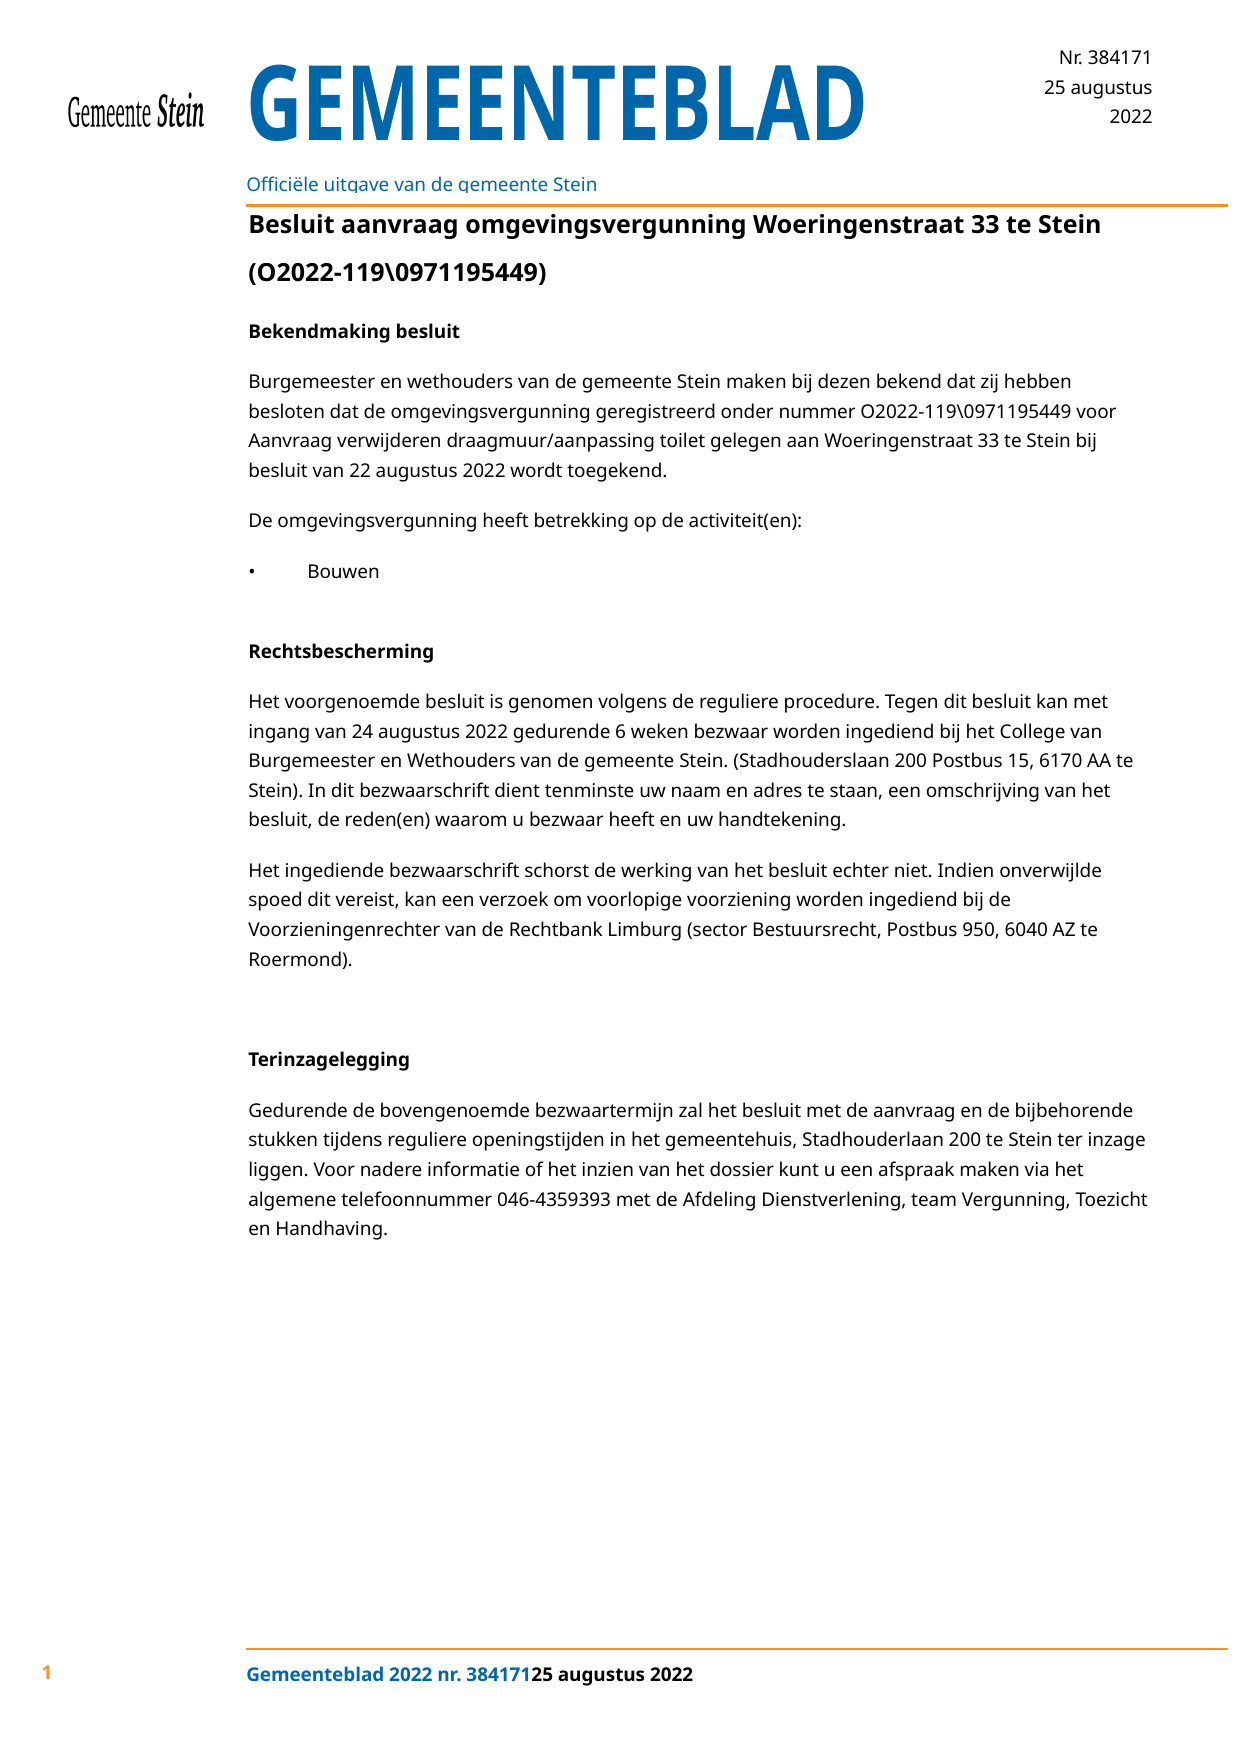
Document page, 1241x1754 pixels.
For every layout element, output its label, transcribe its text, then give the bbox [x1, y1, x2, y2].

text Het voorgenoemde besluit is genomen volgens de reguliere procedure. Tegen dit besluit kan met ingang van 24 augustus 2022 gedurende 6 weken bezwaar worden ingediend bij het College van Burgemeester en Wethouders van de gemeente Stein. (Stadhouderslaan 200 Postbus 15, 6170 AA te Stein). In dit bezwaarschrift dient tenminste uw naam en adres te staan, een omschrijving van het besluit, de reden(en) waarom u bezwaar heeft en uw handtekening. [248, 688, 1152, 832]
text Gedurende de bovengenoemde bezwaartermijn zal het besluit met de aanvraag en de bijbehorende stukken tijdens reguliere openingstijden in het gemeentehuis, Stadhouderlaan 200 te Stein ter inzage liggen. Voor nadere informatie of het inzien van het dossier kunt u een afspraak maken via het algemene telefoonnummer 046-4359393 met de Afdeling Dienstverlening, team Vergunning, Toezicht en Handhaving. [248, 1097, 1152, 1241]
text Bekendmaking besluit [248, 318, 1152, 344]
text De omgevingsvergunning heeft betrekking op de activiteit(en): [248, 507, 1152, 533]
text Het ingediende bezwaarschrift schorst de werking van het besluit echter niet. Indien onverwijlde spoed dit vereist, kan een verzoek om voorlopige voorziening worden ingediend bij de Voorzieningenrechter van de Rechtbank Limburg (sector Bestuursrecht, Postbus 950, 6040 AZ te Roermond). [248, 857, 1152, 972]
text Besluit aanvraag omgevingsvergunning Woeringenstraat 33 te Stein (O2022-119\0971195449) [248, 207, 1152, 288]
text Terinzagelegging [248, 1047, 1152, 1072]
list Bouwen [248, 558, 1152, 584]
picture [41, 47, 231, 172]
text Rechtsbescherming [248, 638, 1152, 664]
text Burgemeester en wethouders van de gemeente Stein maken bij dezen bekend dat zij hebben besloten dat de omgevingsvergunning geregistreerd onder nummer O2022-119\0971195449 voor Aanvraag verwijderen draagmuur/aanpassing toilet gelegen aan Woeringenstraat 33 te Stein bij besluit van 22 augustus 2022 wordt toegekend. [248, 368, 1152, 483]
